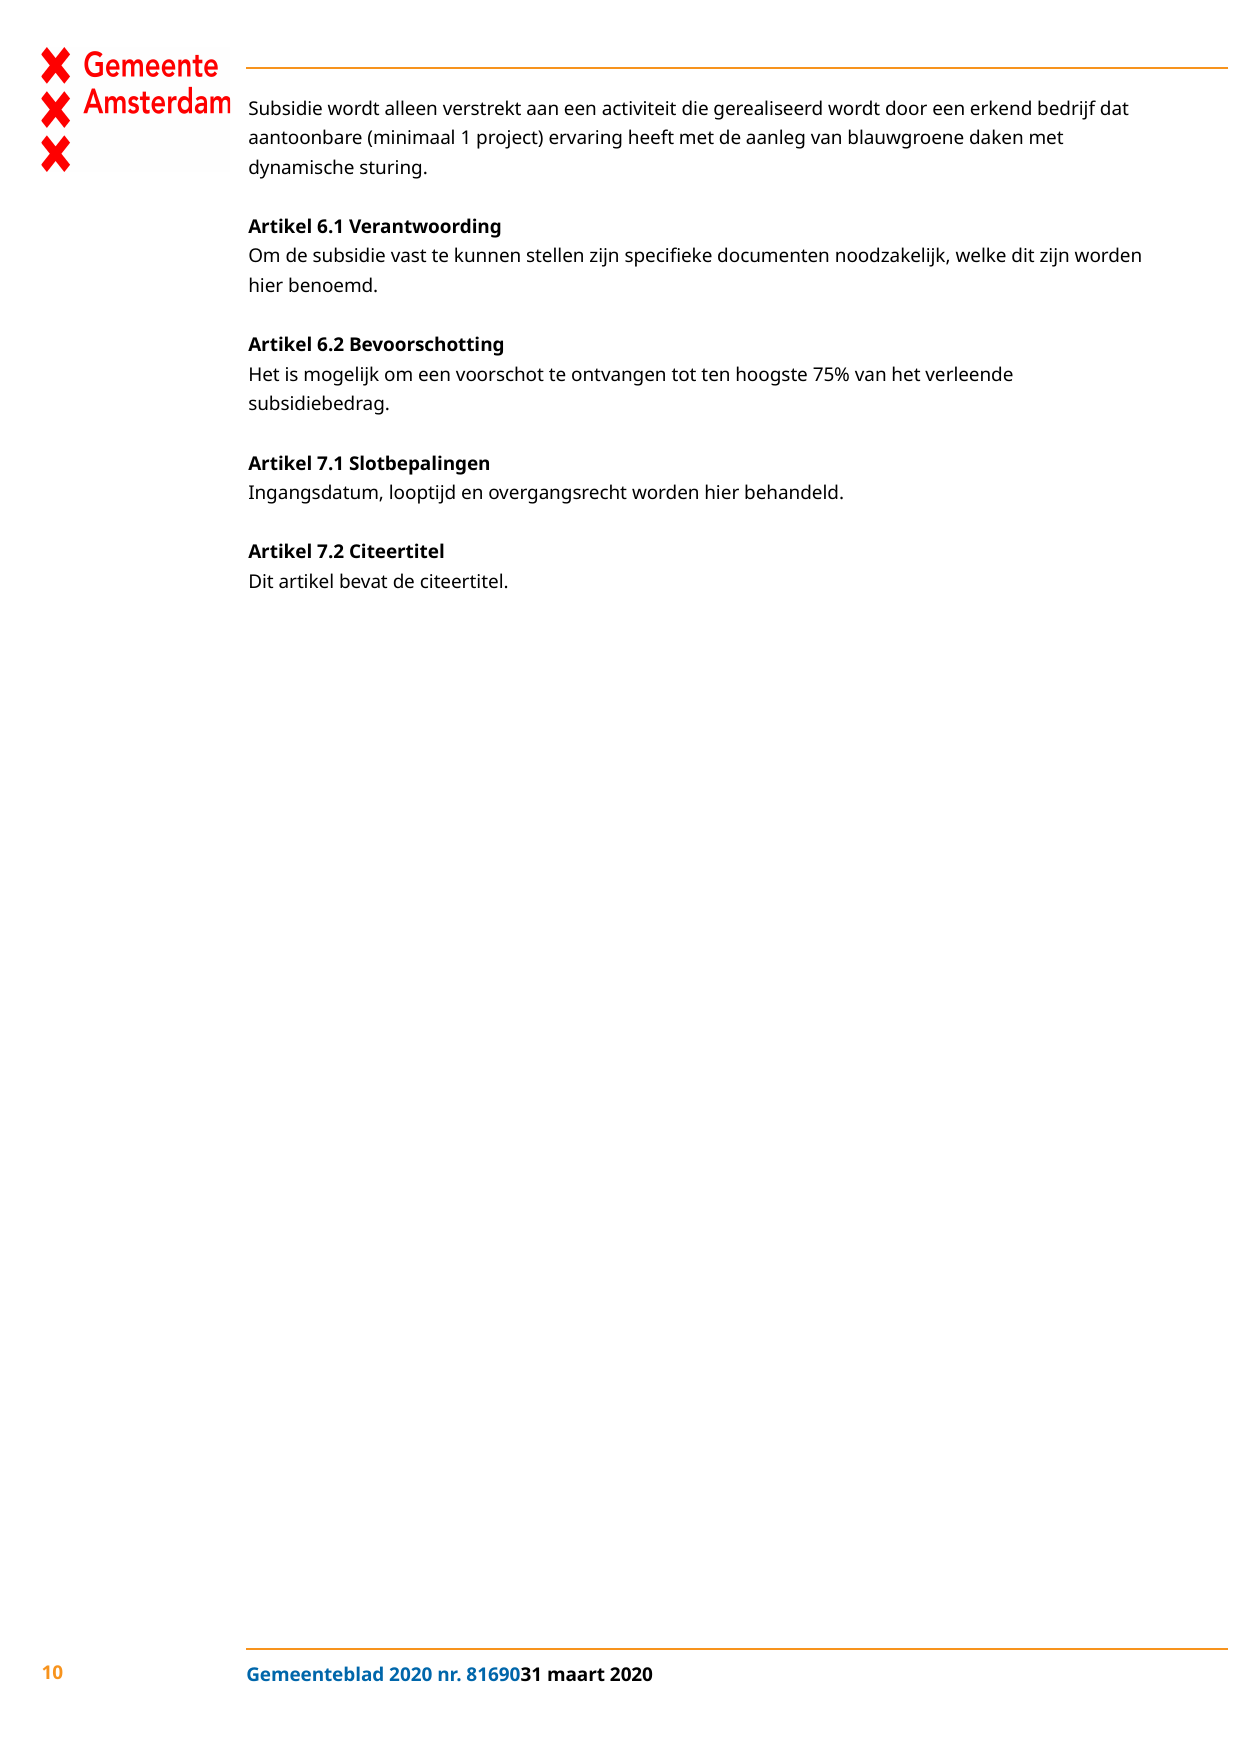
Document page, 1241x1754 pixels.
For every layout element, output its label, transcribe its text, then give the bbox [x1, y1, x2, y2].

text Artikel 6.2 Bevoorschotting [248, 331, 1152, 357]
text Dit artikel bevat de citeertitel. [248, 568, 1152, 594]
text Het is mogelijk om een voorschot te ontvangen tot ten hoogste 75% van het verleende subsidiebedrag. [248, 361, 1152, 416]
picture [41, 47, 231, 172]
text Artikel 7.1 Slotbepalingen [248, 450, 1152, 476]
text Artikel 6.1 Verantwoording [248, 213, 1152, 239]
text Subsidie wordt alleen verstrekt aan een activiteit die gerealiseerd wordt door een erkend bedrijf dat aantoonbare (minimaal 1 project) ervaring heeft met de aanleg van blauwgroene daken met dynamische sturing. [248, 95, 1152, 180]
text Artikel 7.2 Citeertitel [248, 538, 1152, 564]
text Om de subsidie vast te kunnen stellen zijn specifieke documenten noodzakelijk, welke dit zijn worden hier benoemd. [248, 243, 1152, 298]
text Ingangsdatum, looptijd en overgangsrecht worden hier behandeld. [248, 479, 1152, 505]
